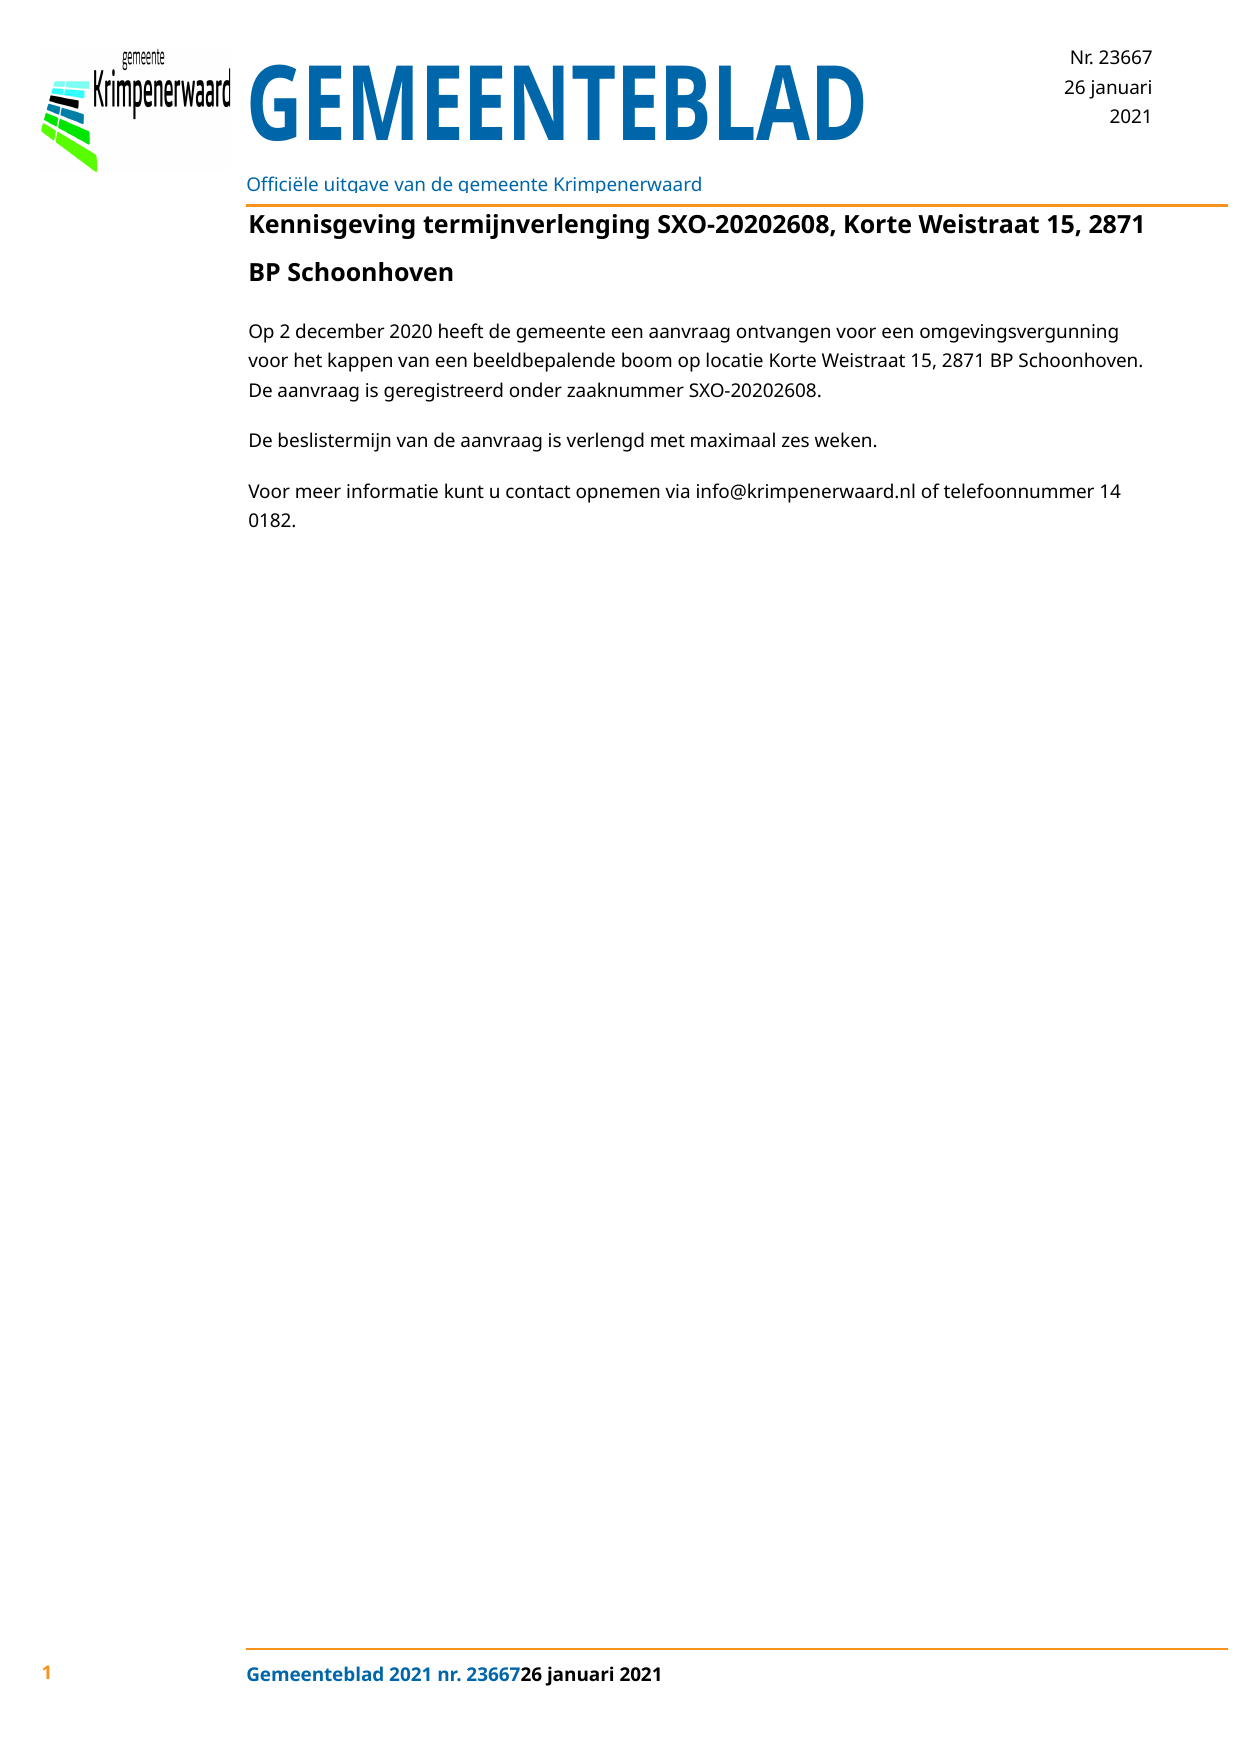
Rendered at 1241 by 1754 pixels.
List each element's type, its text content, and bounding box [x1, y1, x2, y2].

text De beslistermijn van de aanvraag is verlengd met maximaal zes weken. [248, 427, 1152, 453]
text Kennisgeving termijnverlenging SXO-20202608, Korte Weistraat 15, 2871 BP Schoonhoven [248, 207, 1152, 288]
picture [41, 47, 231, 172]
text Op 2 december 2020 heeft de gemeente een aanvraag ontvangen voor een omgevingsvergunning voor het kappen van een beeldbepalende boom op locatie Korte Weistraat 15, 2871 BP Schoonhoven. De aanvraag is geregistreerd onder zaaknummer SXO-20202608. [248, 318, 1152, 403]
text Voor meer informatie kunt u contact opnemen via info@krimpenerwaard.nl of telefoonnummer 14 0182. [248, 478, 1152, 533]
